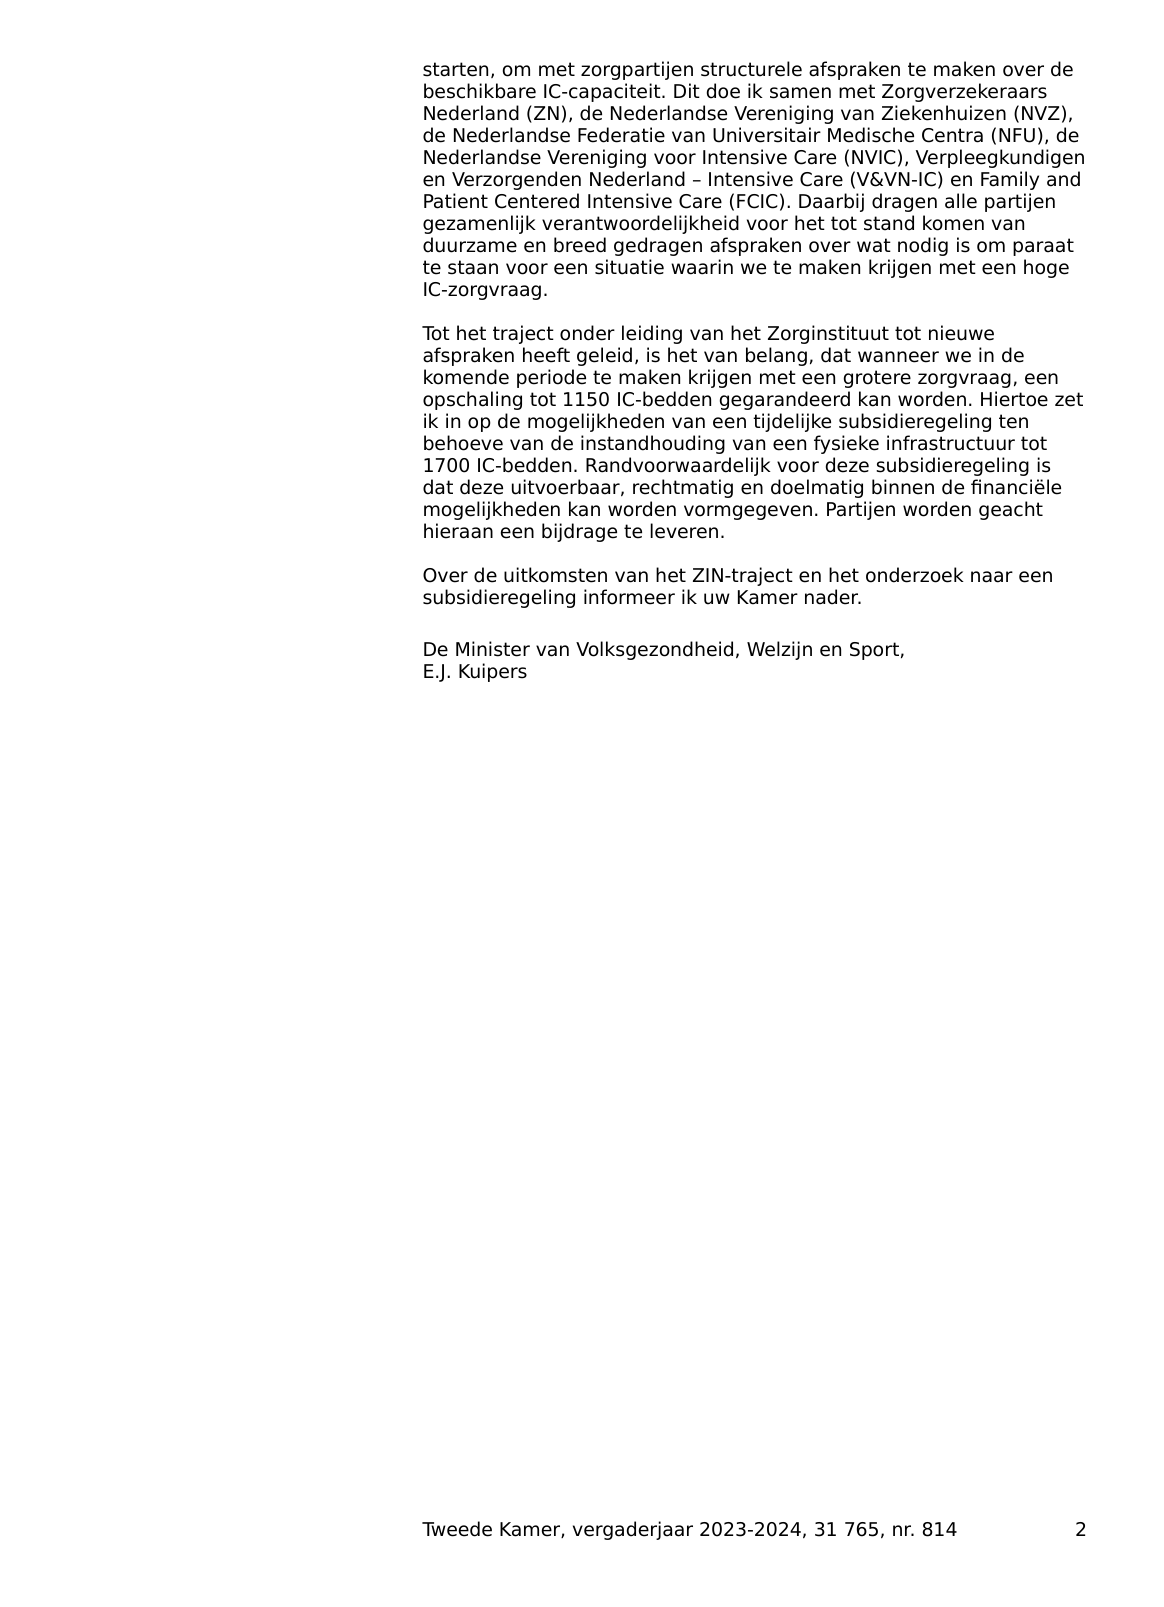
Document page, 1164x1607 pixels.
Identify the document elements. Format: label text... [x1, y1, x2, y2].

text starten, om met zorgpartijen structurele afspraken te maken over de beschikbare IC-capaciteit. Dit doe ik samen met Zorgverzekeraars Nederland (ZN), de Nederlandse Vereniging van Ziekenhuizen (NVZ), de Nederlandse Federatie van Universitair Medische Centra (NFU), de Nederlandse Vereniging voor Intensive Care (NVIC), Verpleegkundigen en Verzorgenden Nederland – Intensive Care (V&VN-IC) en Family and Patient Centered Intensive Care (FCIC). Daarbij dragen alle partijen gezamenlijk verantwoordelijkheid voor het tot stand komen van duurzame en breed gedragen afspraken over wat nodig is om paraat te staan voor een situatie waarin we te maken krijgen met een hoge IC-zorgvraag. [422, 59, 1087, 301]
text Over de uitkomsten van het ZIN-traject en het onderzoek naar een subsidieregeling informeer ik uw Kamer nader. [422, 565, 1087, 609]
text Tot het traject onder leiding van het Zorginstituut tot nieuwe afspraken heeft geleid, is het van belang, dat wanneer we in de komende periode te maken krijgen met een grotere zorgvraag, een opschaling tot 1150 IC-bedden gegarandeerd kan worden. Hiertoe zet ik in op de mogelijkheden van een tijdelijke subsidieregeling ten behoeve van de instandhouding van een fysieke infrastructuur tot 1700 IC-bedden. Randvoorwaardelijk voor deze subsidieregeling is dat deze uitvoerbaar, rechtmatig en doelmatig binnen de financiële mogelijkheden kan worden vormgegeven. Partijen worden geacht hieraan een bijdrage te leveren. [422, 323, 1087, 543]
text De Minister van Volksgezondheid, Welzijn en Sport, E.J. Kuipers [422, 639, 1087, 683]
